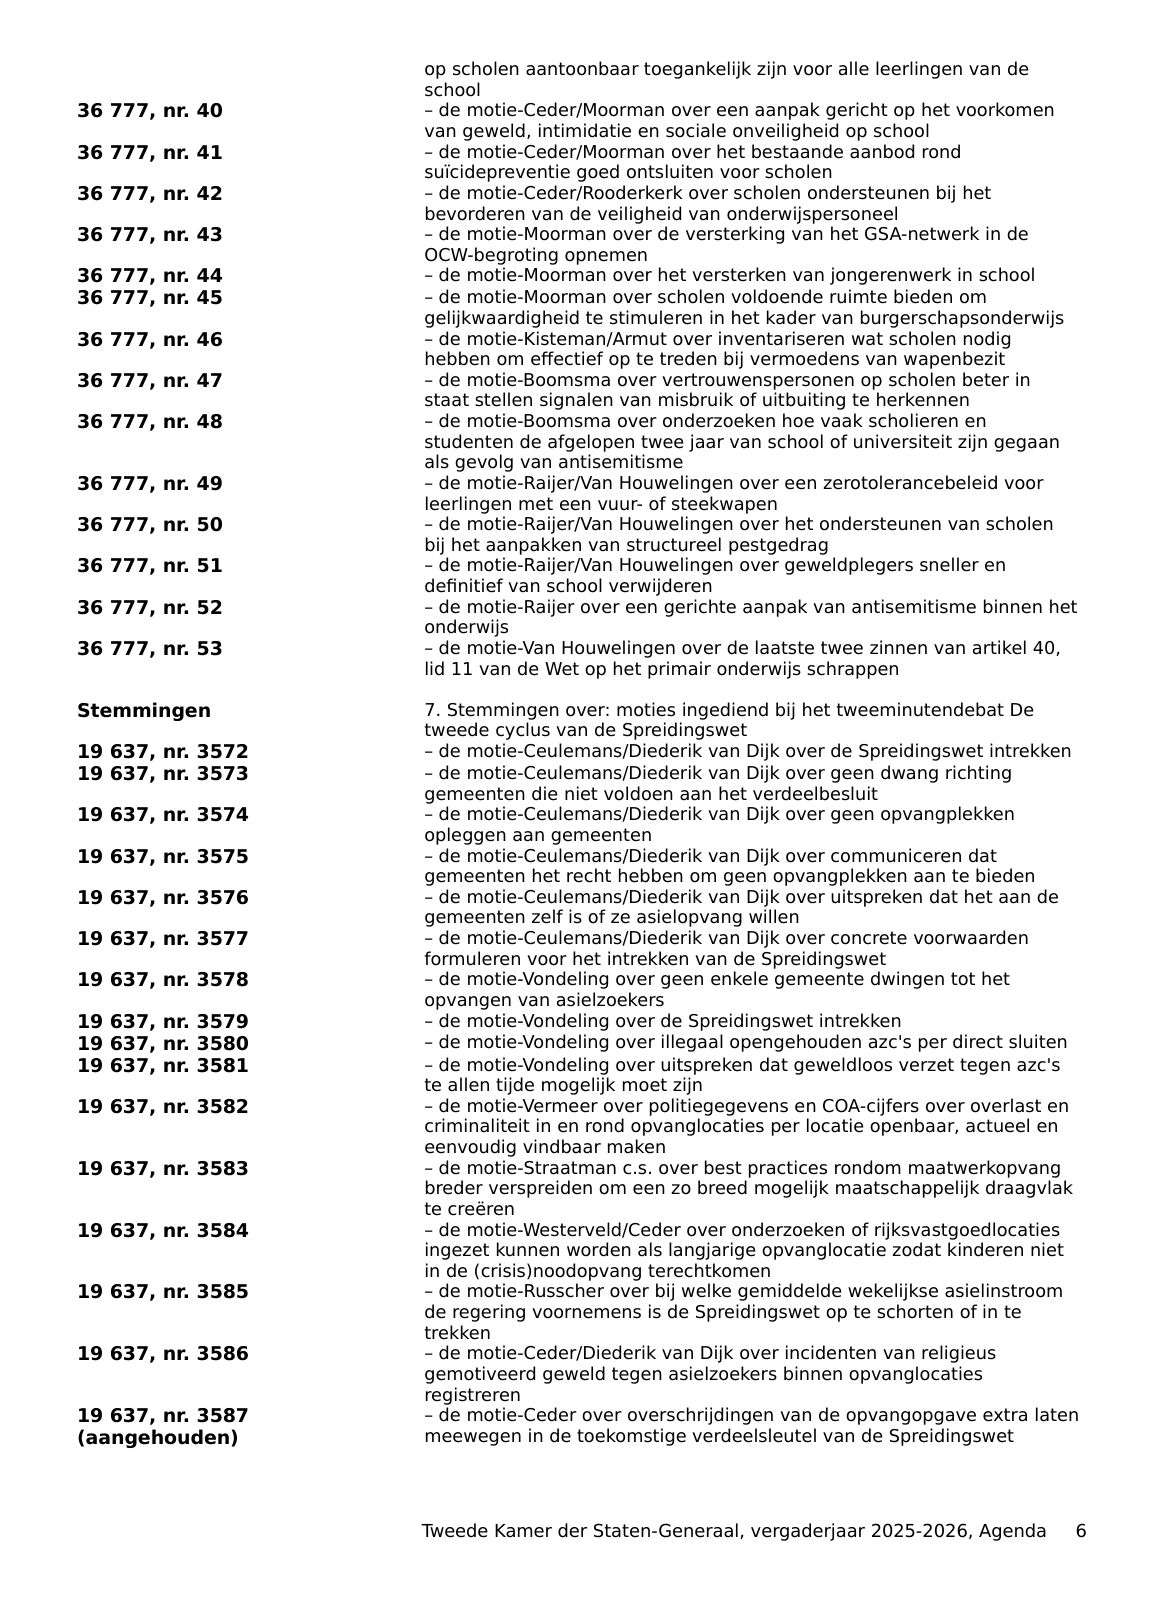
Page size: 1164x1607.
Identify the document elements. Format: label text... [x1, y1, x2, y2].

table_cell 36 777, nr. 45 [77, 287, 401, 328]
table_cell 19 637, nr. 3576 [77, 887, 401, 928]
table_cell – de motie-Raijer/Van Houwelingen over het ondersteunen van scholen bij het aanpakken van structureel pestgedrag [418, 514, 1087, 555]
table_cell 7. Stemmingen over: moties ingediend bij het tweeminutendebat De tweede cyclus van de Spreidingswet [418, 700, 1087, 741]
table_cell – de motie-Moorman over het versterken van jongerenwerk in school [418, 265, 1087, 287]
table_cell [401, 1405, 418, 1449]
table_cell – de motie-Straatman c.s. over best practices rondom maatwerkopvang breder verspreiden om een zo breed mogelijk maatschappelijk draagvlak te creëren [418, 1158, 1087, 1219]
table_cell [401, 1158, 418, 1219]
table_cell – de motie-Ceulemans/Diederik van Dijk over de Spreidingswet intrekken [418, 741, 1087, 763]
table_cell [401, 1055, 418, 1096]
table_cell – de motie-Vermeer over politiegegevens en COA-cijfers over overlast en criminaliteit in en rond opvanglocaties per locatie openbaar, actueel en eenvoudig vindbaar maken [418, 1096, 1087, 1158]
table_cell [401, 329, 418, 370]
table_cell [401, 555, 418, 597]
table_cell [401, 638, 418, 679]
table_cell – de motie-Ceder/Rooderkerk over scholen ondersteunen bij het bevorderen van de veiligheid van onderwijspersoneel [418, 183, 1087, 224]
table_cell – de motie-Vondeling over geen enkele gemeente dwingen tot het opvangen van asielzoekers [418, 969, 1087, 1011]
table_cell [401, 1033, 418, 1054]
table_cell [401, 741, 418, 763]
table_cell – de motie-Vondeling over de Spreidingswet intrekken [418, 1011, 1087, 1032]
table_cell [401, 100, 418, 142]
table_cell – de motie-Vondeling over uitspreken dat geweldloos verzet tegen azc's te allen tijde mogelijk moet zijn [418, 1055, 1087, 1096]
table_cell [401, 142, 418, 183]
table_cell [401, 473, 418, 514]
table_cell [401, 224, 418, 265]
table_cell [401, 265, 418, 287]
table_cell – de motie-Raijer/Van Houwelingen over geweldplegers sneller en definitief van school verwijderen [418, 555, 1087, 597]
table_cell 19 637, nr. 3574 [77, 804, 401, 846]
table_cell 36 777, nr. 43 [77, 224, 401, 265]
table_cell [401, 370, 418, 411]
table_cell 36 777, nr. 41 [77, 142, 401, 183]
table_cell 19 637, nr. 3586 [77, 1343, 401, 1405]
table_cell – de motie-Russcher over bij welke gemiddelde wekelijkse asielinstroom de regering voornemens is de Spreidingswet op te schorten of in te trekken [418, 1281, 1087, 1343]
table_cell [401, 183, 418, 224]
table_cell 19 637, nr. 3587 (aangehouden) [77, 1405, 401, 1449]
table_cell 19 637, nr. 3580 [77, 1033, 401, 1054]
table_cell 36 777, nr. 48 [77, 411, 401, 473]
table_cell [401, 1343, 418, 1405]
table_cell 19 637, nr. 3579 [77, 1011, 401, 1032]
table_cell 19 637, nr. 3585 [77, 1281, 401, 1343]
table_cell [401, 700, 418, 741]
table_cell [401, 1220, 418, 1281]
table_cell 19 637, nr. 3575 [77, 846, 401, 887]
table_cell [401, 804, 418, 846]
table_cell 36 777, nr. 49 [77, 473, 401, 514]
table_cell – de motie-Ceulemans/Diederik van Dijk over communiceren dat gemeenten het recht hebben om geen opvangplekken aan te bieden [418, 846, 1087, 887]
table_cell – de motie-Kisteman/Armut over inventariseren wat scholen nodig hebben om effectief op te treden bij vermoedens van wapenbezit [418, 329, 1087, 370]
table_cell [401, 969, 418, 1011]
table_cell 19 637, nr. 3572 [77, 741, 401, 763]
table_cell – de motie-Van Houwelingen over de laatste twee zinnen van artikel 40, lid 11 van de Wet op het primair onderwijs schrappen [418, 638, 1087, 679]
table_cell [401, 597, 418, 638]
table_cell 36 777, nr. 40 [77, 100, 401, 142]
table_cell – de motie-Boomsma over vertrouwenspersonen op scholen beter in staat stellen signalen van misbruik of uitbuiting te herkennen [418, 370, 1087, 411]
table_cell 36 777, nr. 46 [77, 329, 401, 370]
table_cell – de motie-Ceulemans/Diederik van Dijk over geen dwang richting gemeenten die niet voldoen aan het verdeelbesluit [418, 763, 1087, 804]
table_cell – de motie-Ceulemans/Diederik van Dijk over concrete voorwaarden formuleren voor het intrekken van de Spreidingswet [418, 928, 1087, 969]
table_cell [418, 1449, 1087, 1470]
table_cell 36 777, nr. 42 [77, 183, 401, 224]
table_cell [401, 928, 418, 969]
table_cell – de motie-Moorman over scholen voldoende ruimte bieden om gelijkwaardigheid te stimuleren in het kader van burgerschapsonderwijs [418, 287, 1087, 328]
table_cell [401, 763, 418, 804]
table_cell Stemmingen [77, 700, 401, 741]
table_cell – de motie-Ceulemans/Diederik van Dijk over uitspreken dat het aan de gemeenten zelf is of ze asielopvang willen [418, 887, 1087, 928]
table_cell 19 637, nr. 3581 [77, 1055, 401, 1096]
table_cell – de motie-Moorman over de versterking van het GSA-netwerk in de OCW-begroting opnemen [418, 224, 1087, 265]
table_cell – de motie-Raijer/Van Houwelingen over een zerotolerancebeleid voor leerlingen met een vuur- of steekwapen [418, 473, 1087, 514]
table_cell 19 637, nr. 3573 [77, 763, 401, 804]
table_cell 19 637, nr. 3582 [77, 1096, 401, 1158]
table_cell [77, 59, 401, 100]
table_cell 19 637, nr. 3577 [77, 928, 401, 969]
table_cell 19 637, nr. 3583 [77, 1158, 401, 1219]
table_cell [401, 1011, 418, 1032]
table_cell [401, 59, 418, 100]
table_cell op scholen aantoonbaar toegankelijk zijn voor alle leerlingen van de school [418, 59, 1087, 100]
table_cell 36 777, nr. 52 [77, 597, 401, 638]
table_cell – de motie-Boomsma over onderzoeken hoe vaak scholieren en studenten de afgelopen twee jaar van school of universiteit zijn gegaan als gevolg van antisemitisme [418, 411, 1087, 473]
table_cell 36 777, nr. 47 [77, 370, 401, 411]
table_cell [401, 846, 418, 887]
table_cell [401, 514, 418, 555]
table_cell – de motie-Ceder/Moorman over een aanpak gericht op het voorkomen van geweld, intimidatie en sociale onveiligheid op school [418, 100, 1087, 142]
table_cell – de motie-Ceder/Moorman over het bestaande aanbod rond suïcidepreventie goed ontsluiten voor scholen [418, 142, 1087, 183]
table_cell – de motie-Ceulemans/Diederik van Dijk over geen opvangplekken opleggen aan gemeenten [418, 804, 1087, 846]
table_cell [401, 1449, 418, 1470]
table_cell [401, 679, 418, 700]
table_cell [77, 679, 401, 700]
table_cell 19 637, nr. 3584 [77, 1220, 401, 1281]
table_cell 36 777, nr. 44 [77, 265, 401, 287]
table_cell 36 777, nr. 50 [77, 514, 401, 555]
table_cell – de motie-Raijer over een gerichte aanpak van antisemitisme binnen het onderwijs [418, 597, 1087, 638]
table_cell 19 637, nr. 3578 [77, 969, 401, 1011]
table_cell [401, 411, 418, 473]
table_cell – de motie-Westerveld/Ceder over onderzoeken of rijksvastgoedlocaties ingezet kunnen worden als langjarige opvanglocatie zodat kinderen niet in de (crisis)noodopvang terechtkomen [418, 1220, 1087, 1281]
table_cell [401, 287, 418, 328]
table_cell 36 777, nr. 53 [77, 638, 401, 679]
table_cell [77, 1449, 401, 1470]
table_cell 36 777, nr. 51 [77, 555, 401, 597]
table_cell [401, 1281, 418, 1343]
table_cell – de motie-Vondeling over illegaal opengehouden azc's per direct sluiten [418, 1033, 1087, 1054]
table_cell – de motie-Ceder/Diederik van Dijk over incidenten van religieus gemotiveerd geweld tegen asielzoekers binnen opvanglocaties registreren [418, 1343, 1087, 1405]
table_cell [418, 679, 1087, 700]
table_cell [401, 887, 418, 928]
table_cell – de motie-Ceder over overschrijdingen van de opvangopgave extra laten meewegen in de toekomstige verdeelsleutel van de Spreidingswet [418, 1405, 1087, 1449]
table_cell [401, 1096, 418, 1158]
